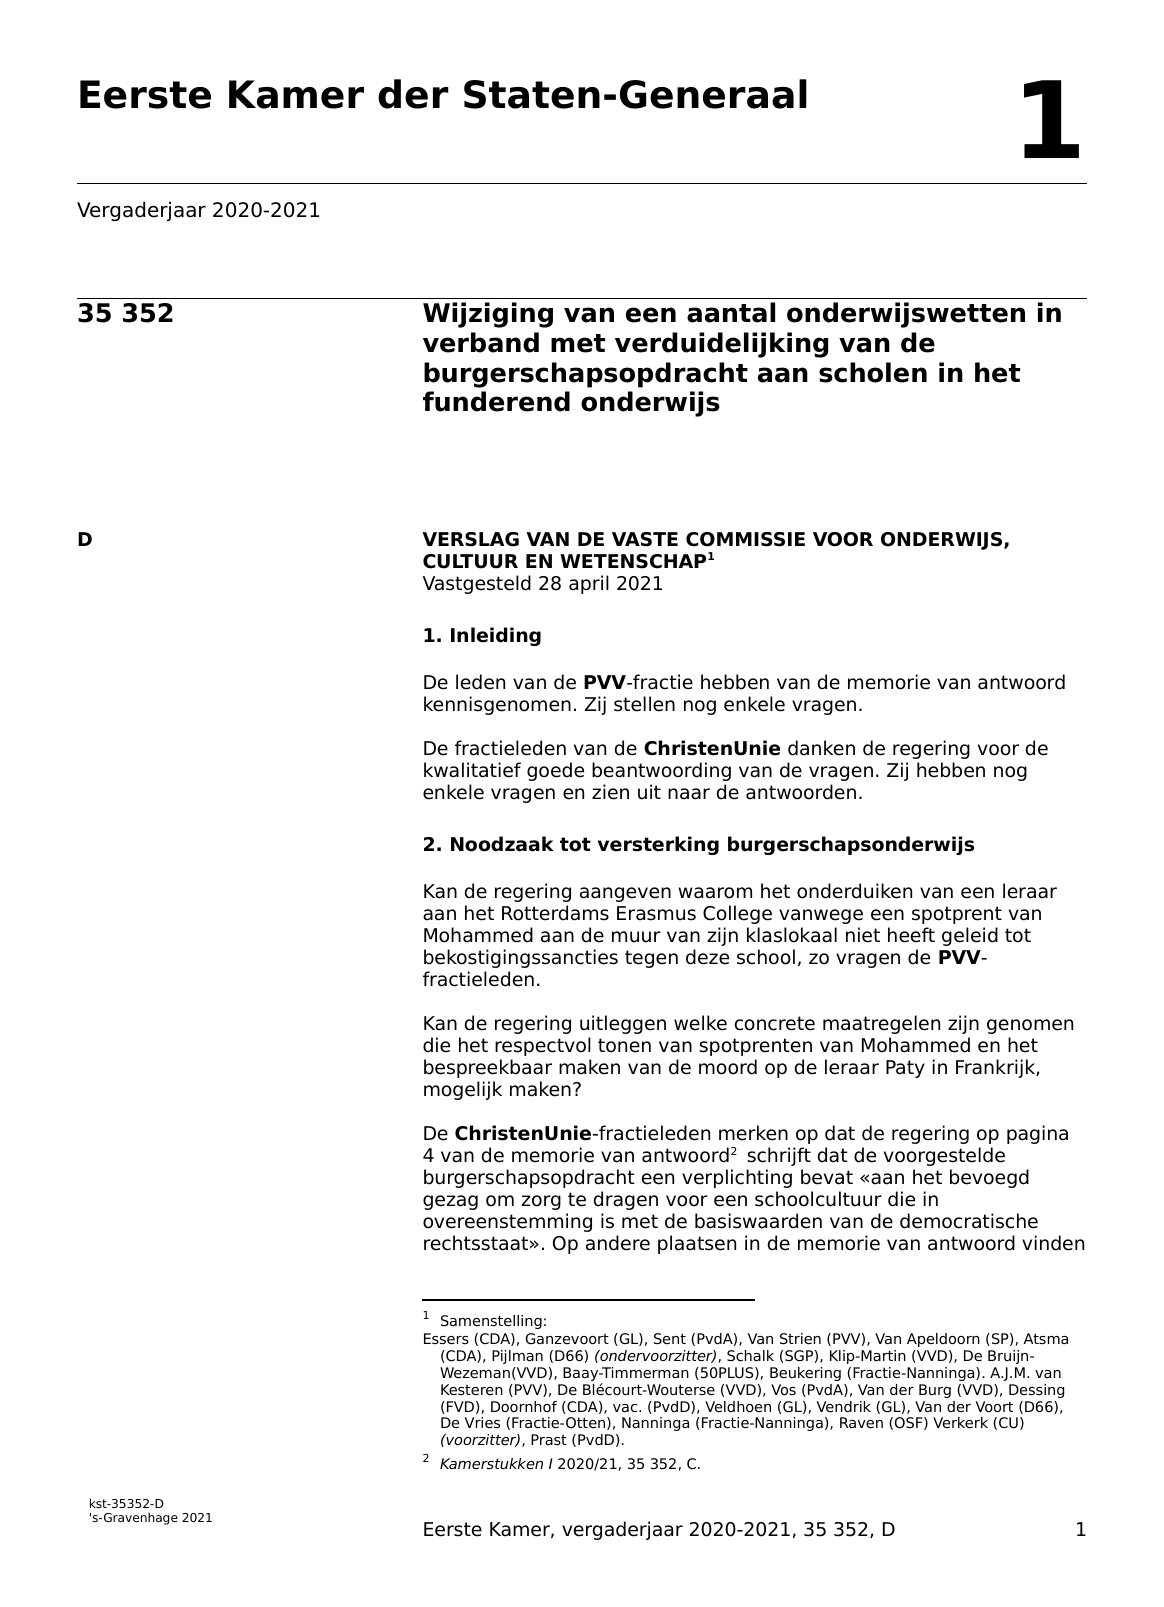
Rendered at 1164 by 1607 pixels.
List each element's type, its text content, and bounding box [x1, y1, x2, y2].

text Vastgesteld 28 april 2021 [422, 573, 1087, 595]
subtitle 35 352 Wijziging van een aantal onderwijswetten in verband met verduidelijking van de burgerschapsopdracht aan scholen in het funderend onderwijs [77, 299, 1087, 418]
table_cell Vergaderjaar 2020-2021 [77, 184, 1087, 298]
subtitle D VERSLAG VAN DE VASTE COMMISSIE VOOR ONDERWIJS, CULTUUR EN WETENSCHAP [77, 529, 1087, 573]
table_header Eerste Kamer der Staten-Generaal [77, 59, 886, 183]
text Kan de regering uitleggen welke concrete maatregelen zijn genomen die het respectvol tonen van spotprenten van Mohammed en het bespreekbaar maken van de moord op de leraar Paty in Frankrijk, mogelijk maken? [422, 1013, 1087, 1101]
table_header 1 [886, 59, 1087, 183]
subtitle 1. Inleiding [422, 625, 1087, 647]
text Essers (CDA), Ganzevoort (GL), Sent (PvdA), Van Strien (PVV), Van Apeldoorn (SP), Atsma (CDA), Pijlman (D66) (ondervoorzitter), Schalk (SGP), Klip-Martin (VVD), De Bruijn-Wezeman(VVD), Baay-Timmerman (50PLUS), Beukering (Fractie-Nanninga). A.J.M. van Kesteren (PVV), De Blécourt-Wouterse (VVD), Vos (PvdA), Van der Burg (VVD), Dessing (FVD), Doornhof (CDA), vac. (PvdD), Veldhoen (GL), Vendrik (GL), Van der Voort (D66), De Vries (Fractie-Otten), Nanninga (Fractie-Nanninga), Raven (OSF) Verkerk (CU) (voorzitter), Prast (PvdD). [422, 1331, 1087, 1449]
text kst-35352-D [88, 1497, 323, 1511]
subtitle 2. Noodzaak tot versterking burgerschapsonderwijs [422, 834, 1087, 856]
text Kamerstukken I 2020/21, 35 352, C. [422, 1452, 1087, 1474]
text De leden van de PVV-fractie hebben van de memorie van antwoord kennisgenomen. Zij stellen nog enkele vragen. [422, 672, 1087, 716]
text Kan de regering aangeven waarom het onderduiken van een leraar aan het Rotterdams Erasmus College vanwege een spotprent van Mohammed aan de muur van zijn klaslokaal niet heeft geleid tot bekostigingssancties tegen deze school, zo vragen de PVV-fractieleden. [422, 881, 1087, 991]
text Samenstelling: [422, 1309, 1087, 1331]
text De ChristenUnie-fractieleden merken op dat de regering op pagina 4 van de memorie van antwoord schrijft dat de voorgestelde burgerschapsopdracht een verplichting bevat «aan het bevoegd gezag om zorg te dragen voor een schoolcultuur die in overeenstemming is met de basiswaarden van de democratische rechtsstaat». Op andere plaatsen in de memorie van antwoord vinden [422, 1123, 1087, 1255]
text 's-Gravenhage 2021 [88, 1511, 323, 1525]
text De fractieleden van de ChristenUnie danken de regering voor de kwalitatief goede beantwoording van de vragen. Zij hebben nog enkele vragen en zien uit naar de antwoorden. [422, 738, 1087, 804]
